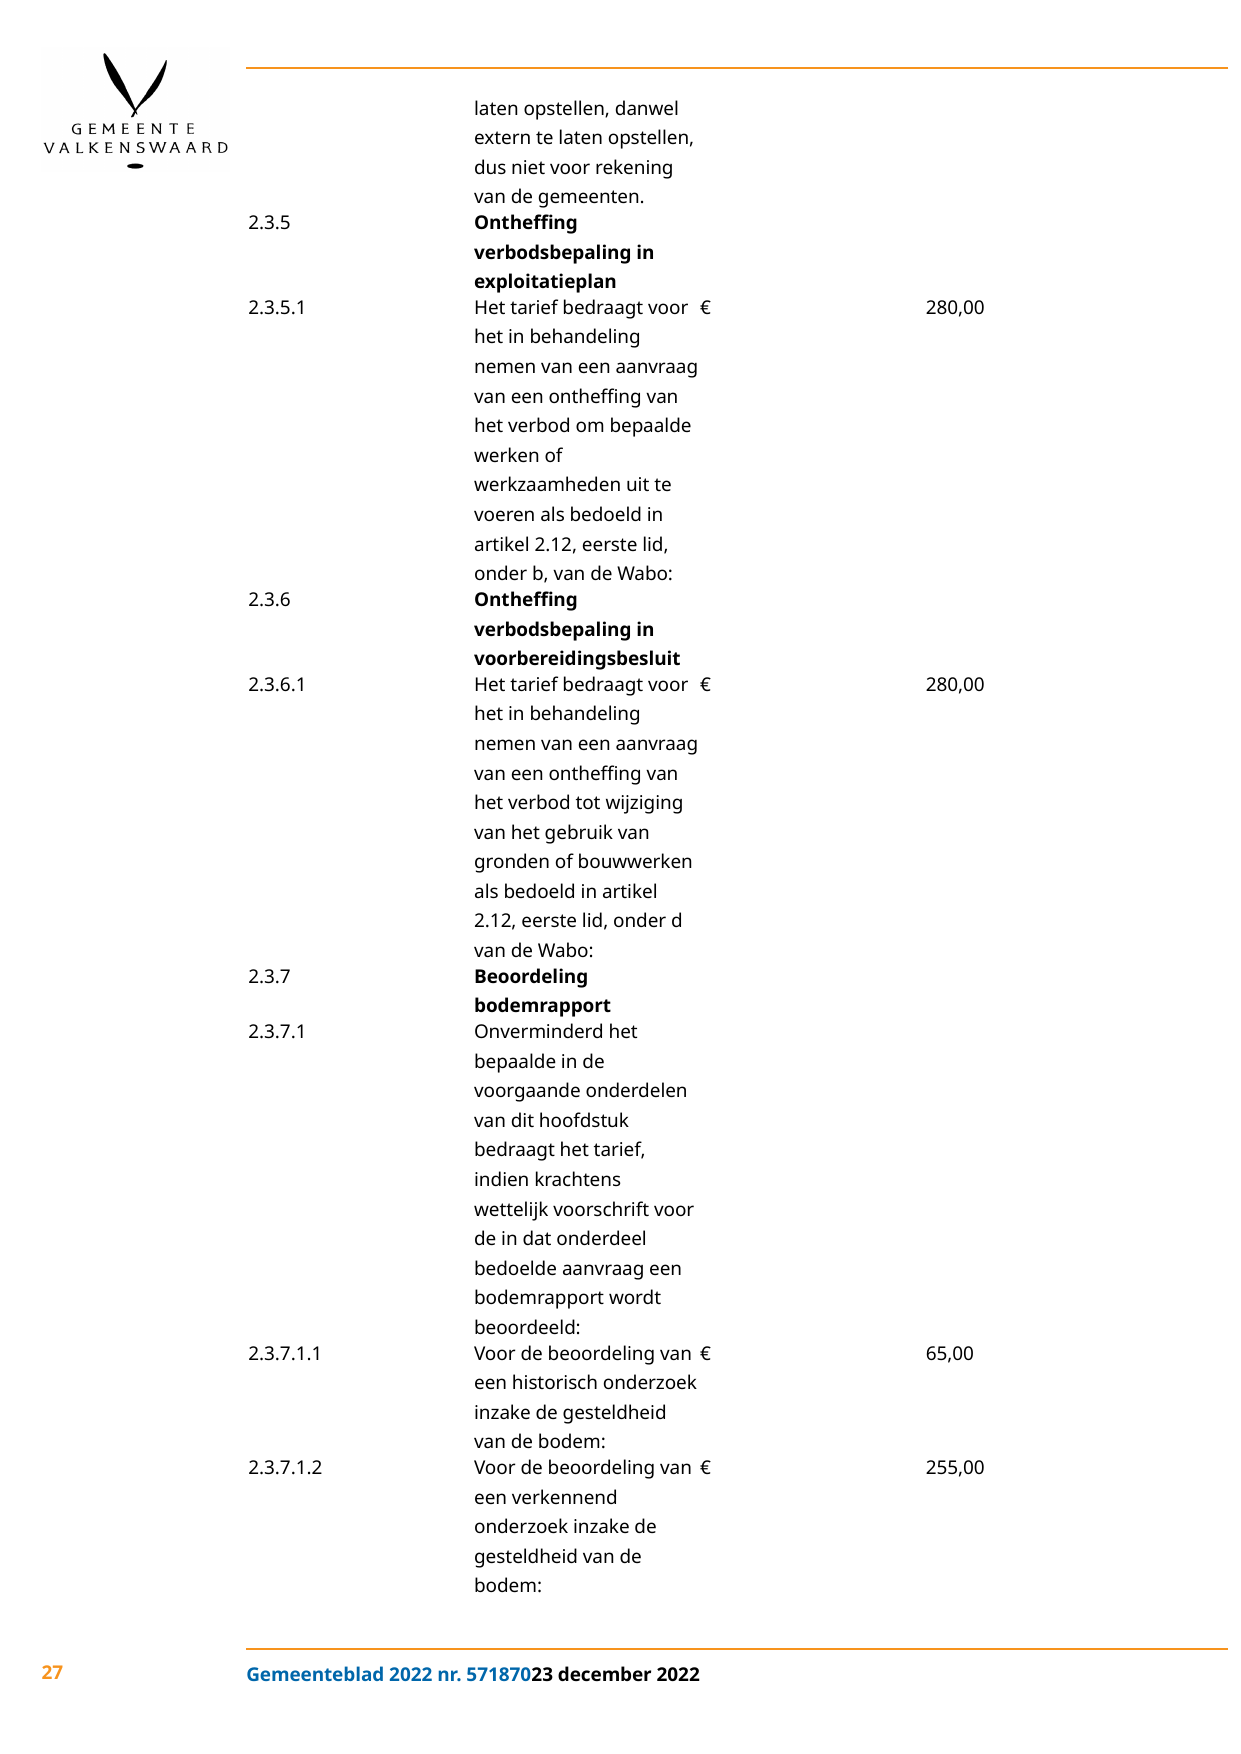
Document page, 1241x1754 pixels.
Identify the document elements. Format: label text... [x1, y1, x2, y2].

table_cell Het tarief bedraagt voor het in behandeling nemen van een aanvraag van een ontheffing van het verbod tot wijziging van het gebruik van gronden of bouwwerken als bedoeld in artikel 2.12, eerste lid, onder d van de Wabo: [474, 671, 700, 963]
table_cell [248, 95, 474, 209]
table_cell [700, 95, 926, 209]
table_cell 2.3.5 [248, 209, 474, 294]
table_cell 2.3.6.1 [248, 671, 474, 963]
table_cell [700, 586, 926, 671]
table_cell Beoordeling bodemrapport [474, 963, 700, 1018]
table_cell € [700, 294, 926, 586]
table_cell [926, 1018, 1152, 1340]
table_cell Het tarief bedraagt voor het in behandeling nemen van een aanvraag van een ontheffing van het verbod om bepaalde werken of werkzaamheden uit te voeren als bedoeld in artikel 2.12, eerste lid, onder b, van de Wabo: [474, 294, 700, 586]
table_cell 2.3.6 [248, 586, 474, 671]
table_cell Voor de beoordeling van een verkennend onderzoek inzake de gesteldheid van de bodem: [474, 1454, 700, 1598]
table_cell 65,00 [926, 1340, 1152, 1454]
table_cell Onverminderd het bepaalde in de voorgaande onderdelen van dit hoofdstuk bedraagt het tarief, indien krachtens wettelijk voorschrift voor de in dat onderdeel bedoelde aanvraag een bodemrapport wordt beoordeeld: [474, 1018, 700, 1340]
picture [41, 47, 231, 172]
table_cell [926, 586, 1152, 671]
table_cell [926, 209, 1152, 294]
table_cell [700, 209, 926, 294]
table_cell 2.3.7 [248, 963, 474, 1018]
table_cell [926, 963, 1152, 1018]
table_cell [700, 963, 926, 1018]
table_cell Ontheffing verbodsbepaling in voorbereidingsbesluit [474, 586, 700, 671]
table_cell 2.3.7.1.1 [248, 1340, 474, 1454]
table_cell laten opstellen, danwel extern te laten opstellen, dus niet voor rekening van de gemeenten. [474, 95, 700, 209]
table_cell 2.3.5.1 [248, 294, 474, 586]
table_cell € [700, 1454, 926, 1598]
table_cell 2.3.7.1.2 [248, 1454, 474, 1598]
table_cell 255,00 [926, 1454, 1152, 1598]
table_cell [926, 95, 1152, 209]
table_cell € [700, 1340, 926, 1454]
table_cell [700, 1018, 926, 1340]
table_cell Ontheffing verbodsbepaling in exploitatieplan [474, 209, 700, 294]
table_cell € [700, 671, 926, 963]
table_cell Voor de beoordeling van een historisch onderzoek inzake de gesteldheid van de bodem: [474, 1340, 700, 1454]
table_cell 280,00 [926, 671, 1152, 963]
table_cell 2.3.7.1 [248, 1018, 474, 1340]
table_cell 280,00 [926, 294, 1152, 586]
